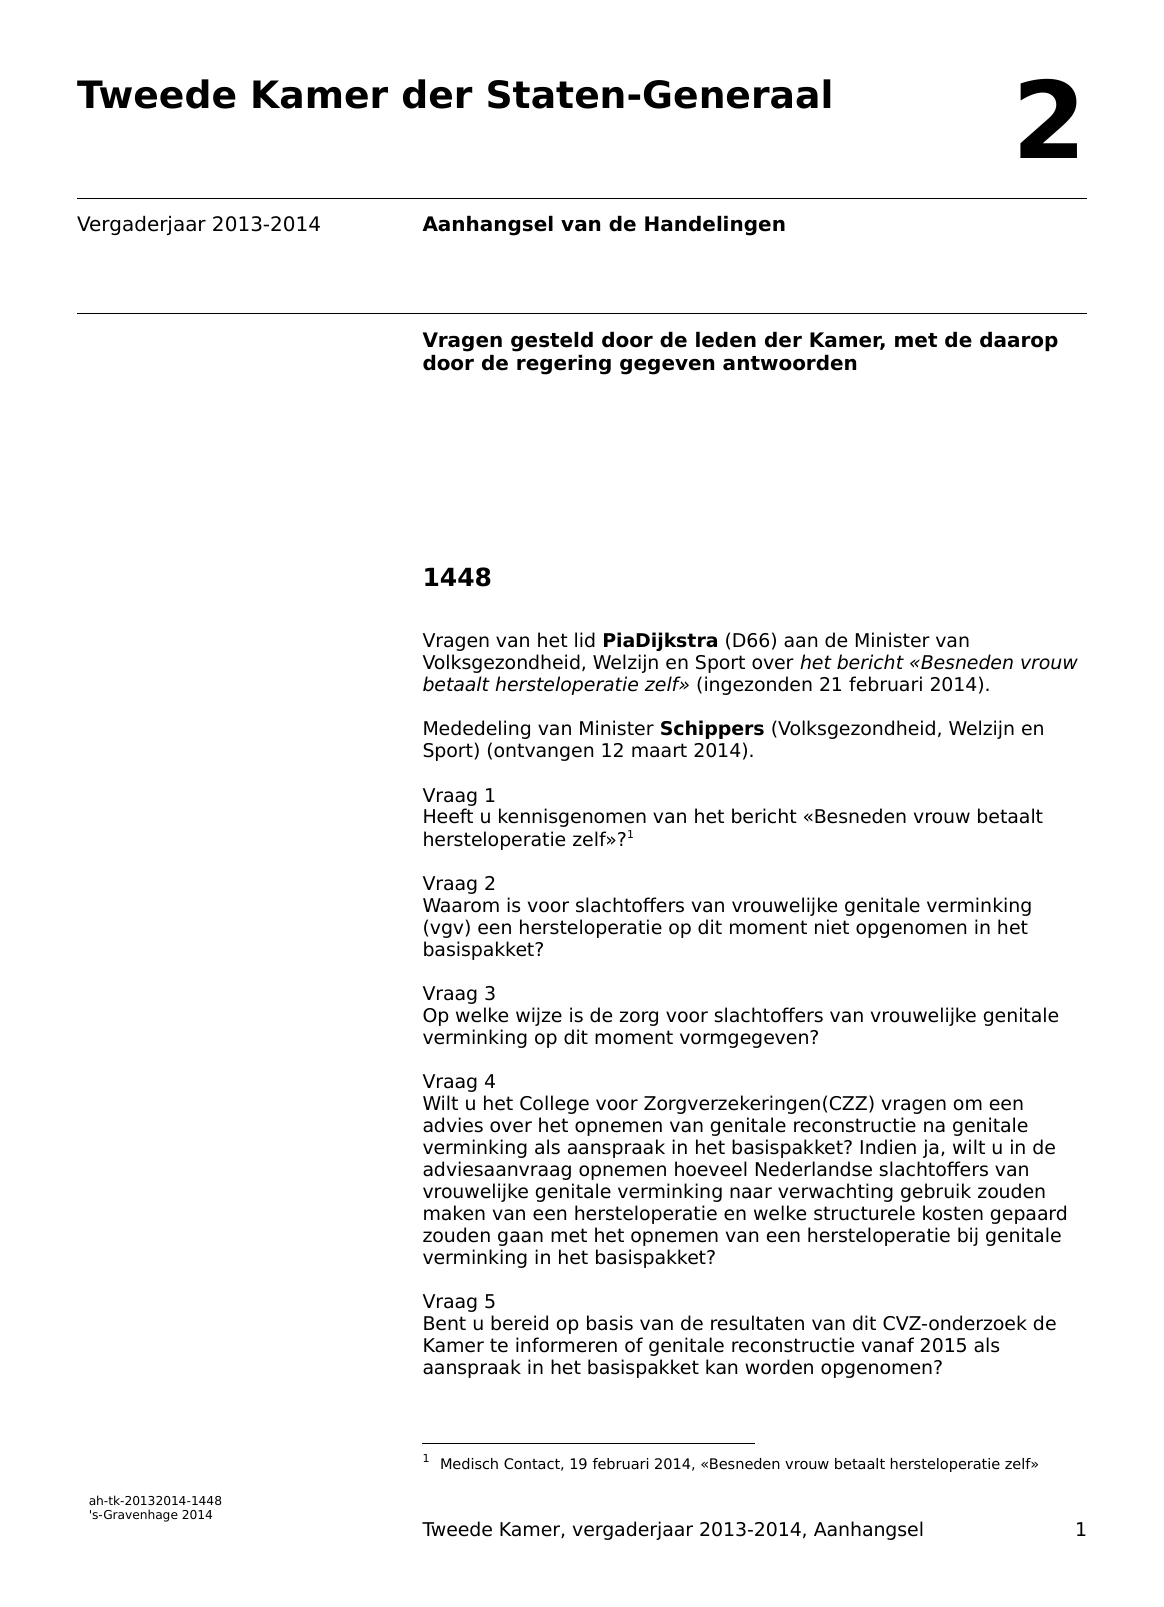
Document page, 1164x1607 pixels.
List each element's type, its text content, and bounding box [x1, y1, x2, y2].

text Wilt u het College voor Zorgverzekeringen(CZZ) vragen om een advies over het opnemen van genitale reconstructie na genitale verminking als aanspraak in het basispakket? Indien ja, wilt u in de adviesaanvraag opnemen hoeveel Nederlandse slachtoffers van vrouwelijke genitale verminking naar verwachting gebruik zouden maken van een hersteloperatie en welke structurele kosten gepaard zouden gaan met het opnemen van een hersteloperatie bij genitale verminking in het basispakket? [422, 1093, 1087, 1269]
text 's-Gravenhage 2014 [88, 1508, 323, 1522]
text Vraag 1 [422, 784, 1087, 806]
text ah-tk-20132014-1448 [88, 1494, 323, 1508]
text Vraag 2 [422, 873, 1087, 894]
table_cell Aanhangsel van de Handelingen [422, 199, 1087, 313]
table_header 2 [886, 59, 1087, 198]
text 1448 [422, 563, 1087, 592]
text Waarom is voor slachtoffers van vrouwelijke genitale verminking (vgv) een hersteloperatie op dit moment niet opgenomen in het basispakket? [422, 894, 1087, 961]
table_cell Vergaderjaar 2013-2014 [77, 199, 422, 313]
text Vraag 3 [422, 983, 1087, 1005]
text Bent u bereid op basis van de resultaten van dit CVZ-onderzoek de Kamer te informeren of genitale reconstructie vanaf 2015 als aanspraak in het basispakket kan worden opgenomen? [422, 1313, 1087, 1379]
table_cell Vragen gesteld door de leden der Kamer, met de daarop door de regering gegeven antwoorden [422, 314, 1087, 375]
text Medisch Contact, 19 februari 2014, «Besneden vrouw betaalt hersteloperatie zelf» [422, 1452, 1087, 1474]
text Vraag 4 [422, 1071, 1087, 1093]
text Vragen van het lid PiaDijkstra (D66) aan de Minister van Volksgezondheid, Welzijn en Sport over het bericht «Besneden vrouw betaalt hersteloperatie zelf» (ingezonden 21 februari 2014). [422, 630, 1087, 696]
text Mededeling van Minister Schippers (Volksgezondheid, Welzijn en Sport) (ontvangen 12 maart 2014). [422, 718, 1087, 762]
text Heeft u kennisgenomen van het bericht «Besneden vrouw betaalt hersteloperatie zelf»? [422, 806, 1087, 850]
table_cell [77, 314, 422, 375]
table_header Tweede Kamer der Staten-Generaal [77, 59, 886, 198]
text Vraag 5 [422, 1291, 1087, 1313]
text Op welke wijze is de zorg voor slachtoffers van vrouwelijke genitale verminking op dit moment vormgegeven? [422, 1005, 1087, 1049]
